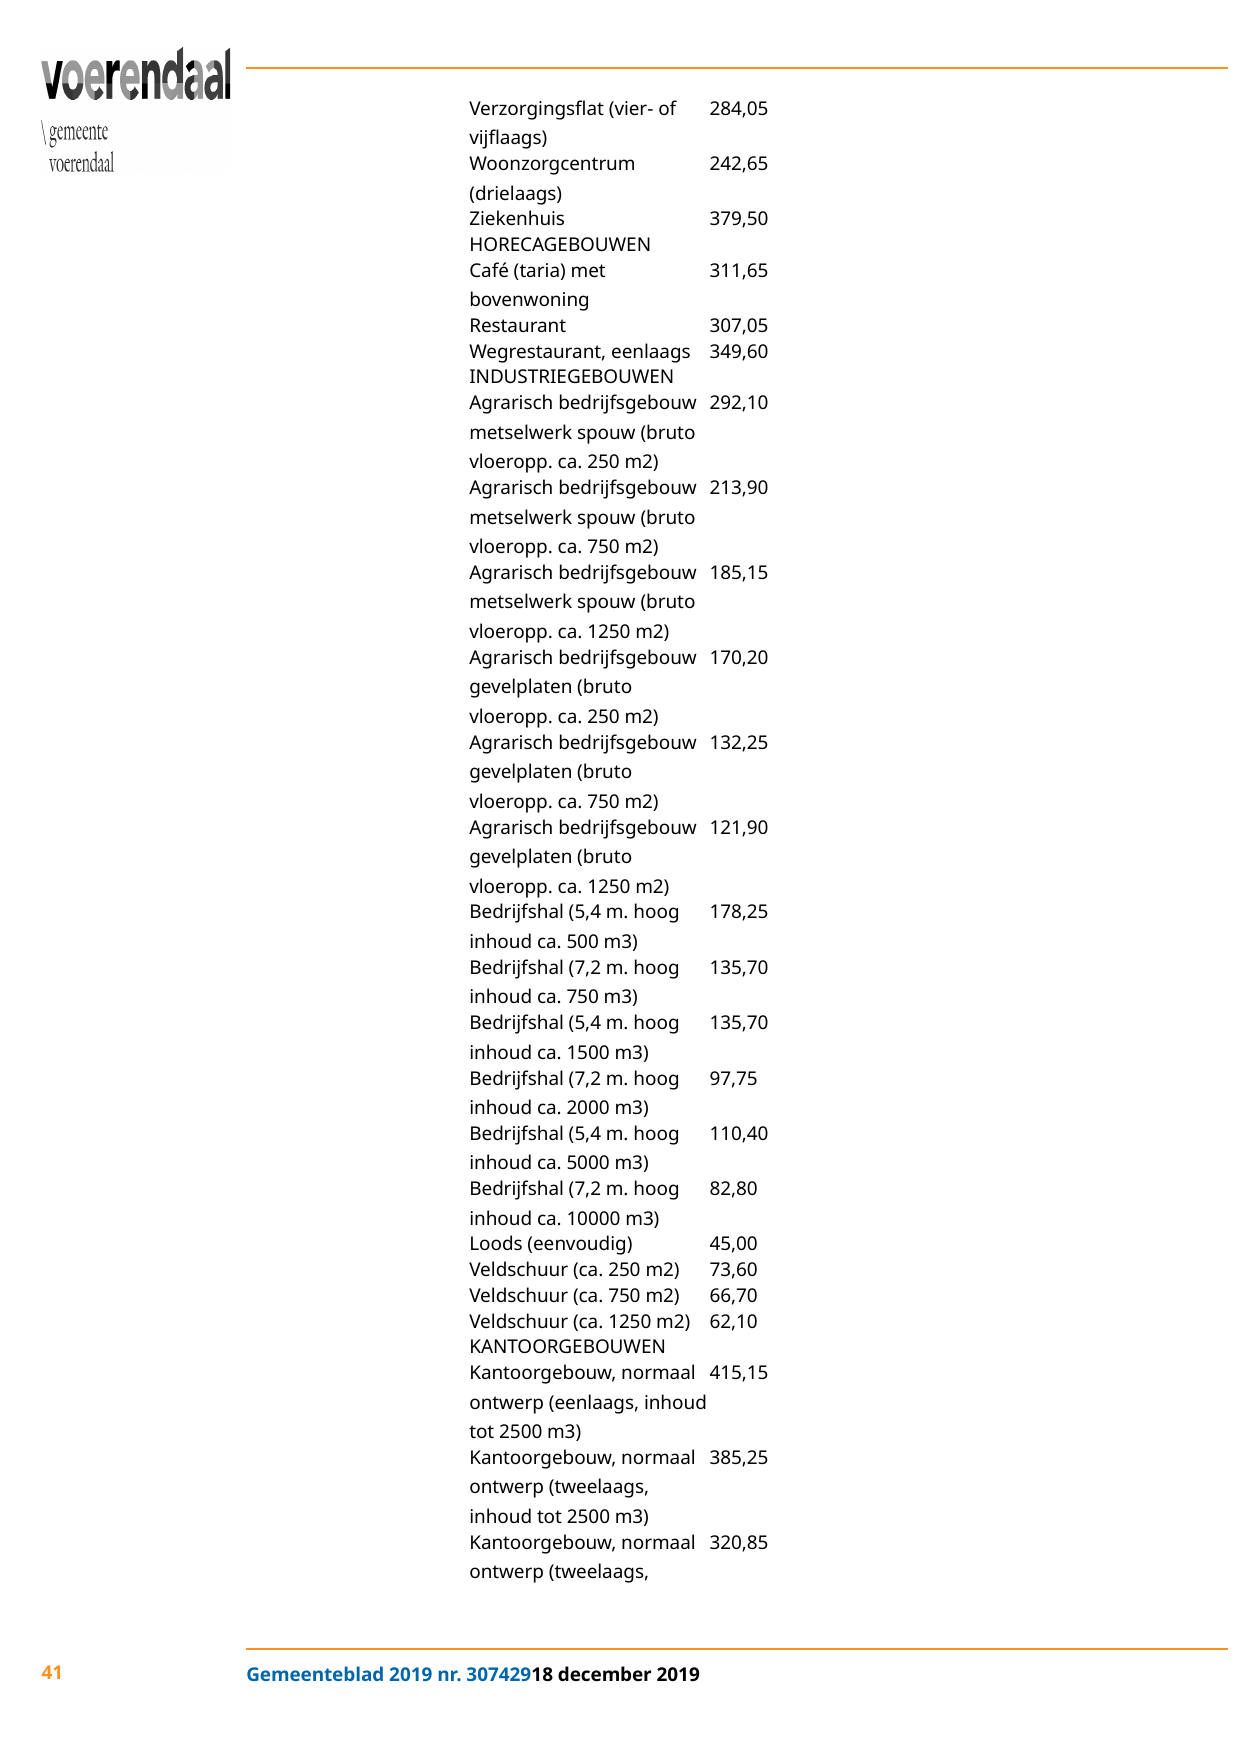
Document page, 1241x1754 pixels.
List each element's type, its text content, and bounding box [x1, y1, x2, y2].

table_cell Wegrestaurant, eenlaags [469, 338, 709, 364]
table_cell Agrarisch bedrijfsgebouw metselwerk spouw (bruto vloeropp. ca. 250 m2) [469, 389, 709, 474]
table_cell Veldschuur (ca. 250 m2) [469, 1256, 709, 1282]
table_cell Kantoorgebouw, normaal ontwerp (tweelaags, [469, 1529, 709, 1584]
table_cell 284,05 [709, 95, 931, 150]
table_cell [248, 644, 469, 729]
table_cell [931, 364, 1152, 389]
table_cell 320,85 [709, 1529, 931, 1584]
table_cell [248, 312, 469, 338]
table_cell [248, 814, 469, 899]
table_cell 135,70 [709, 1009, 931, 1065]
table_cell [931, 1359, 1152, 1444]
table_cell 292,10 [709, 389, 931, 474]
table_cell [248, 954, 469, 1009]
table_cell [248, 95, 469, 150]
table_cell [248, 1120, 469, 1175]
table_cell [248, 474, 469, 559]
table_cell 110,40 [709, 1120, 931, 1175]
table_cell Agrarisch bedrijfsgebouw metselwerk spouw (bruto vloeropp. ca. 1250 m2) [469, 559, 709, 644]
table_cell [931, 954, 1152, 1009]
table_cell [248, 338, 469, 364]
table_cell [931, 1529, 1152, 1584]
table_cell Veldschuur (ca. 1250 m2) [469, 1308, 709, 1333]
table_cell Agrarisch bedrijfsgebouw metselwerk spouw (bruto vloeropp. ca. 750 m2) [469, 474, 709, 559]
table_cell [931, 1175, 1152, 1231]
table_cell [931, 1231, 1152, 1256]
table_cell [931, 231, 1152, 257]
table_cell 82,80 [709, 1175, 931, 1231]
table_cell [931, 1120, 1152, 1175]
table_cell 379,50 [709, 205, 931, 231]
table_cell [248, 1231, 469, 1256]
table_cell [931, 474, 1152, 559]
table_cell [248, 1529, 469, 1584]
table_cell [248, 1256, 469, 1282]
table_cell Woonzorgcentrum (drielaags) [469, 150, 709, 205]
table_cell [931, 729, 1152, 814]
table_cell Loods (eenvoudig) [469, 1231, 709, 1256]
table_cell 73,60 [709, 1256, 931, 1282]
table_cell 45,00 [709, 1231, 931, 1256]
table_cell [931, 312, 1152, 338]
table_cell [248, 205, 469, 231]
table_cell Verzorgingsflat (vier- of vijflaags) [469, 95, 709, 150]
table_cell Agrarisch bedrijfsgebouw gevelplaten (bruto vloeropp. ca. 1250 m2) [469, 814, 709, 899]
table_cell 135,70 [709, 954, 931, 1009]
table_cell [248, 1359, 469, 1444]
table_cell Bedrijfshal (7,2 m. hoog inhoud ca. 750 m3) [469, 954, 709, 1009]
table_cell 307,05 [709, 312, 931, 338]
table_cell 185,15 [709, 559, 931, 644]
table_cell [931, 1334, 1152, 1359]
table_cell Agrarisch bedrijfsgebouw gevelplaten (bruto vloeropp. ca. 250 m2) [469, 644, 709, 729]
table_cell [248, 1308, 469, 1333]
table_cell 62,10 [709, 1308, 931, 1333]
table_cell HORECAGEBOUWEN [469, 231, 709, 257]
table_cell [248, 1175, 469, 1231]
picture [41, 47, 231, 172]
table_cell [931, 814, 1152, 899]
table_cell [931, 1065, 1152, 1120]
table_cell [248, 231, 469, 257]
table_cell Agrarisch bedrijfsgebouw gevelplaten (bruto vloeropp. ca. 750 m2) [469, 729, 709, 814]
table_cell [931, 389, 1152, 474]
table_cell [931, 1444, 1152, 1529]
table_cell 97,75 [709, 1065, 931, 1120]
table_cell [709, 231, 931, 257]
table_cell [248, 1334, 469, 1359]
table_cell [931, 1282, 1152, 1308]
table_cell [248, 150, 469, 205]
table_cell [931, 899, 1152, 954]
table_cell 349,60 [709, 338, 931, 364]
table_cell [931, 1256, 1152, 1282]
table_cell [248, 364, 469, 389]
table_cell [248, 899, 469, 954]
table_cell Bedrijfshal (7,2 m. hoog inhoud ca. 2000 m3) [469, 1065, 709, 1120]
table_cell [248, 729, 469, 814]
table_cell Kantoorgebouw, normaal ontwerp (eenlaags, inhoud tot 2500 m3) [469, 1359, 709, 1444]
table_cell Ziekenhuis [469, 205, 709, 231]
table_cell [931, 1009, 1152, 1065]
table_cell [931, 338, 1152, 364]
table_cell [931, 95, 1152, 150]
table_cell [248, 1444, 469, 1529]
table_cell 178,25 [709, 899, 931, 954]
table_cell Bedrijfshal (5,4 m. hoog inhoud ca. 1500 m3) [469, 1009, 709, 1065]
table_cell Kantoorgebouw, normaal ontwerp (tweelaags, inhoud tot 2500 m3) [469, 1444, 709, 1529]
table_cell [248, 389, 469, 474]
table_cell 415,15 [709, 1359, 931, 1444]
table_cell [931, 559, 1152, 644]
table_cell [931, 205, 1152, 231]
table_cell 121,90 [709, 814, 931, 899]
table_cell 385,25 [709, 1444, 931, 1529]
table_cell 242,65 [709, 150, 931, 205]
table_cell [248, 257, 469, 312]
table_cell 170,20 [709, 644, 931, 729]
table_cell [248, 559, 469, 644]
table_cell [248, 1282, 469, 1308]
table_cell 311,65 [709, 257, 931, 312]
table_cell Veldschuur (ca. 750 m2) [469, 1282, 709, 1308]
table_cell Bedrijfshal (5,4 m. hoog inhoud ca. 5000 m3) [469, 1120, 709, 1175]
table_cell [931, 644, 1152, 729]
table_cell Café (taria) met bovenwoning [469, 257, 709, 312]
table_cell [931, 257, 1152, 312]
table_cell 213,90 [709, 474, 931, 559]
table_cell Restaurant [469, 312, 709, 338]
table_cell [931, 1308, 1152, 1333]
table_cell [709, 1334, 931, 1359]
table_cell 66,70 [709, 1282, 931, 1308]
table_cell KANTOORGEBOUWEN [469, 1334, 709, 1359]
table_cell Bedrijfshal (5,4 m. hoog inhoud ca. 500 m3) [469, 899, 709, 954]
table_cell [931, 150, 1152, 205]
table_cell [709, 364, 931, 389]
table_cell INDUSTRIEGEBOUWEN [469, 364, 709, 389]
table_cell Bedrijfshal (7,2 m. hoog inhoud ca. 10000 m3) [469, 1175, 709, 1231]
table_cell 132,25 [709, 729, 931, 814]
table_cell [248, 1009, 469, 1065]
table_cell [248, 1065, 469, 1120]
